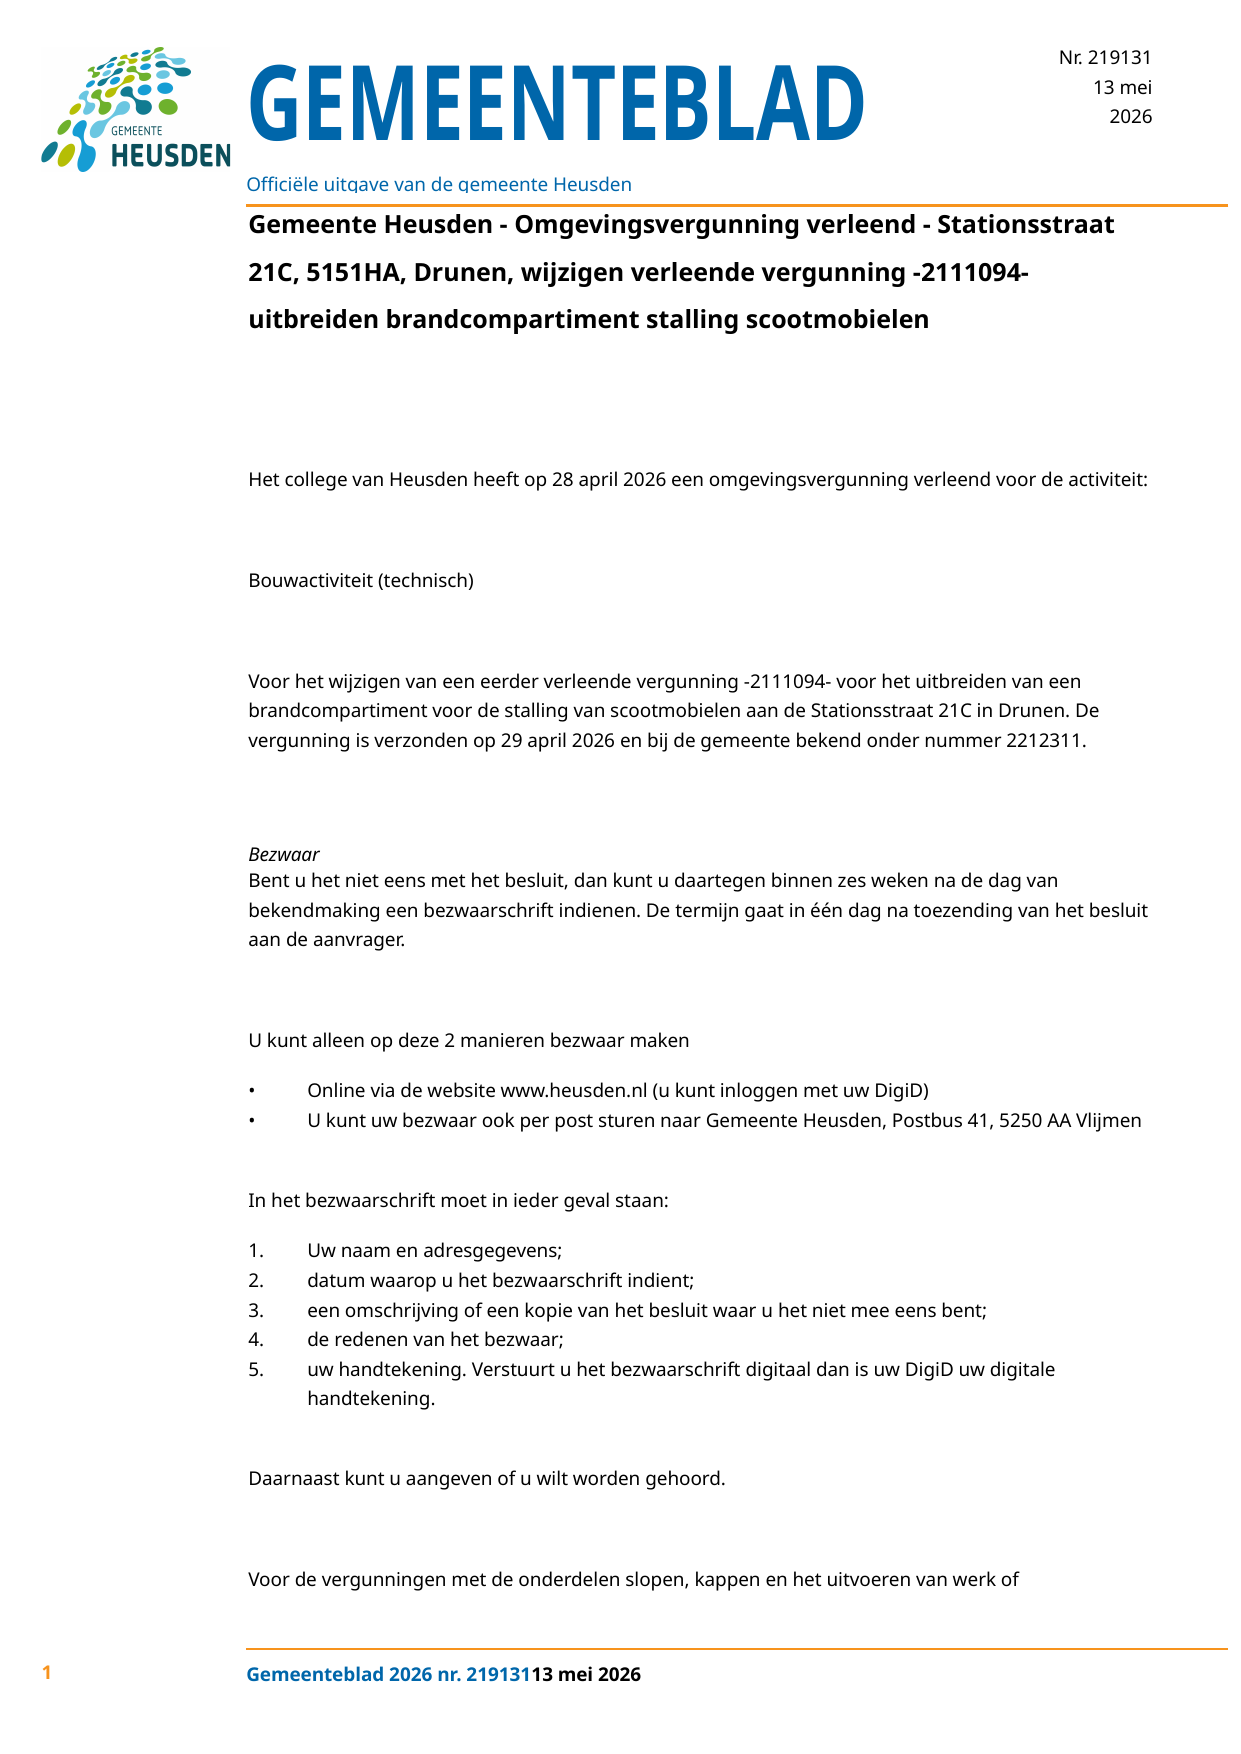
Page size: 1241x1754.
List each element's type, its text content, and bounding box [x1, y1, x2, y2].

list Online via de website www.heusden.nl (u kunt inloggen met uw DigiD) [248, 1078, 1152, 1103]
text Bezwaar [248, 842, 1152, 867]
text Het college van Heusden heeft op 28 april 2026 een omgevingsvergunning verleend voor de activiteit: [248, 466, 1152, 492]
picture [41, 47, 231, 172]
text Daarnaast kunt u aangeven of u wilt worden gehoord. [248, 1466, 1152, 1491]
text U kunt alleen op deze 2 manieren bezwaar maken [248, 1027, 1152, 1053]
text Voor de vergunningen met de onderdelen slopen, kappen en het uitvoeren van werk of [248, 1566, 1152, 1592]
text Bent u het niet eens met het besluit, dan kunt u daartegen binnen zes weken na de dag van bekendmaking een bezwaarschrift indienen. De termijn gaat in één dag na toezending van het besluit aan de aanvrager. [248, 867, 1152, 952]
list uw handtekening. Verstuurt u het bezwaarschrift digitaal dan is uw DigiD uw digitale handtekening. [248, 1356, 1152, 1411]
text Gemeente Heusden - Omgevingsvergunning verleend - Stationsstraat 21C, 5151HA, Drunen, wijzigen verleende vergunning -2111094- uitbreiden brandcompartiment stalling scootmobielen [248, 207, 1152, 336]
list een omschrijving of een kopie van het besluit waar u het niet mee eens bent; [248, 1297, 1152, 1323]
text Voor het wijzigen van een eerder verleende vergunning -2111094- voor het uitbreiden van een brandcompartiment voor de stalling van scootmobielen aan de Stationsstraat 21C in Drunen. De vergunning is verzonden op 29 april 2026 en bij de gemeente bekend onder nummer 2212311. [248, 668, 1152, 753]
list de redenen van het bezwaar; [248, 1326, 1152, 1352]
text Bouwactiviteit (technisch) [248, 567, 1152, 593]
list datum waarop u het bezwaarschrift indient; [248, 1267, 1152, 1293]
list Uw naam en adresgegevens; [248, 1238, 1152, 1263]
list U kunt uw bezwaar ook per post sturen naar Gemeente Heusden, Postbus 41, 5250 AA Vlijmen [248, 1107, 1152, 1133]
text In het bezwaarschrift moet in ieder geval staan: [248, 1187, 1152, 1213]
